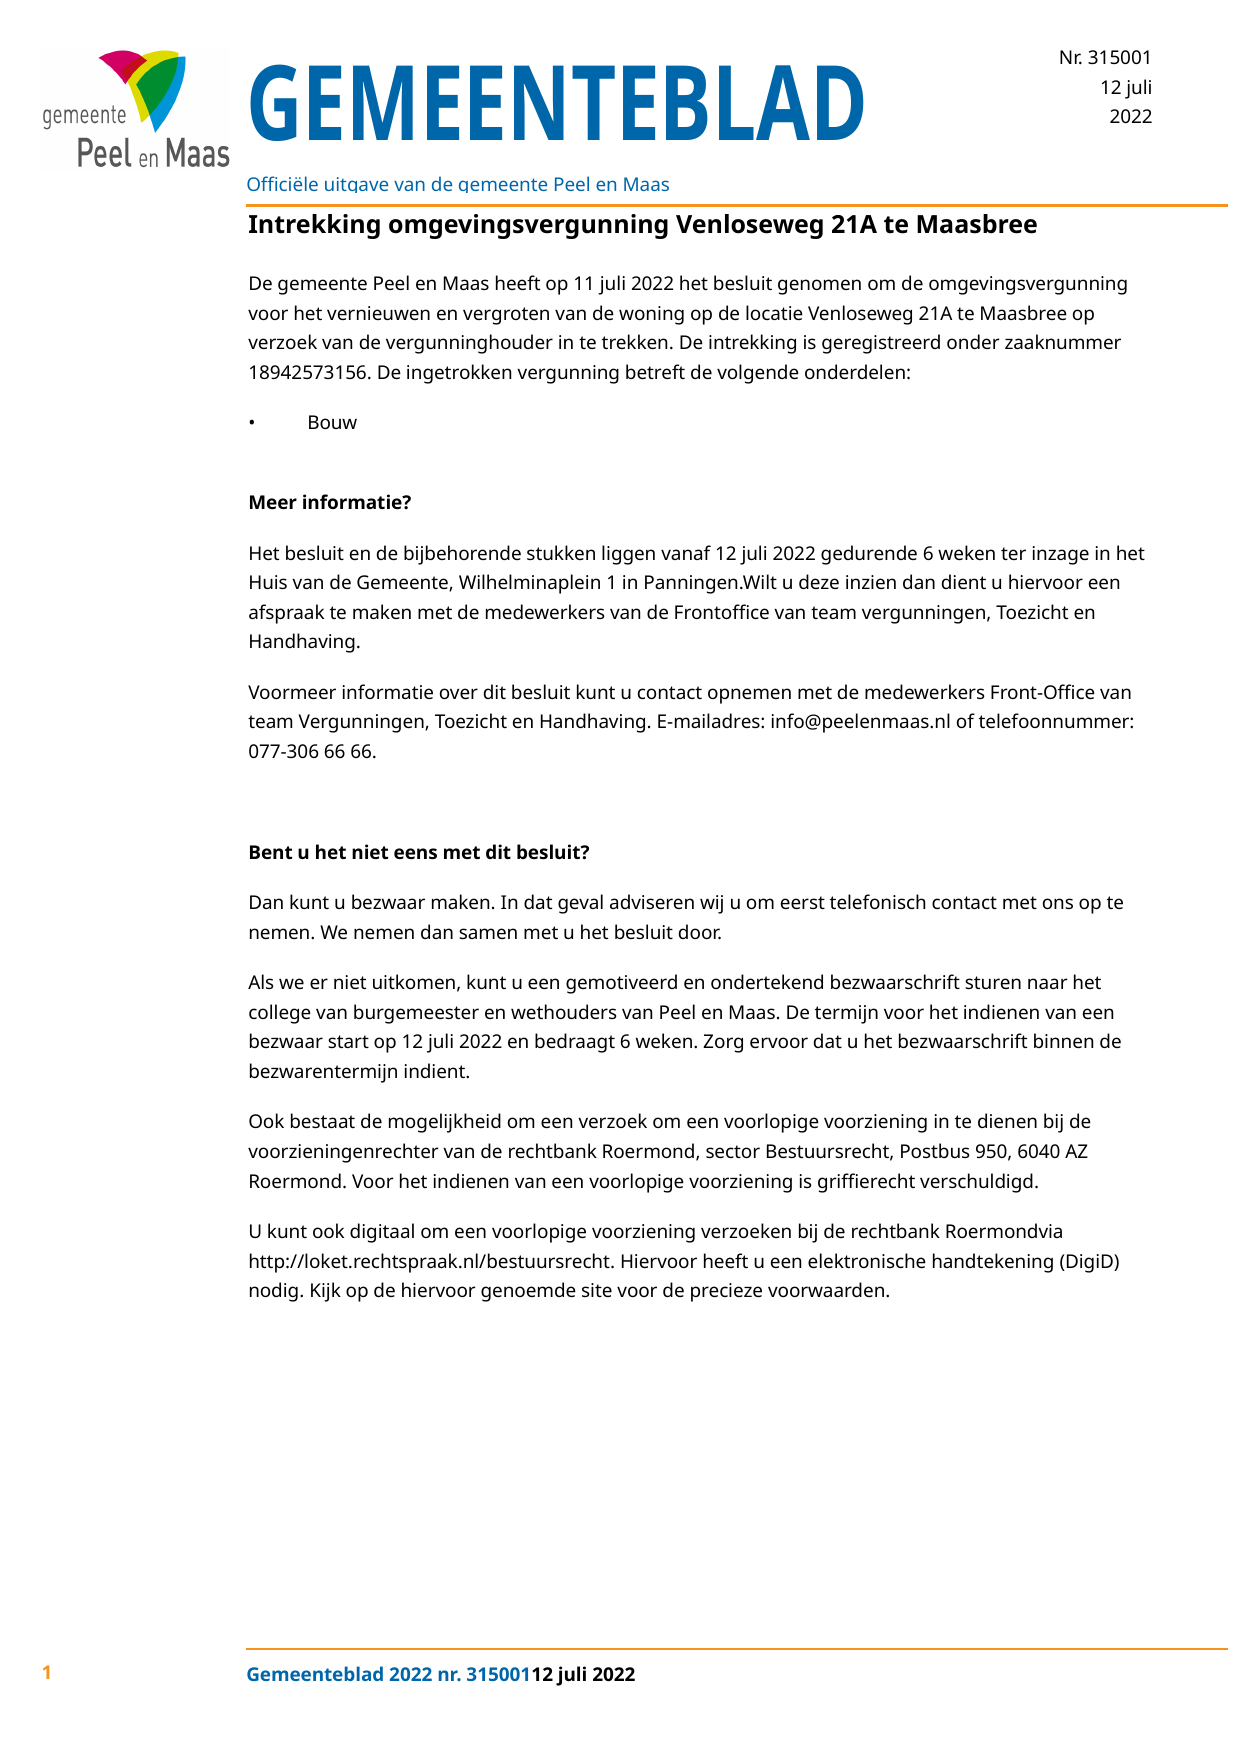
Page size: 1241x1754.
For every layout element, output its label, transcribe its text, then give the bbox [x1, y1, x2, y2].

text Ook bestaat de mogelijkheid om een verzoek om een voorlopige voorziening in te dienen bij de voorzieningenrechter van de rechtbank Roermond, sector Bestuursrecht, Postbus 950, 6040 AZ Roermond. Voor het indienen van een voorlopige voorziening is griffierecht verschuldigd. [248, 1109, 1152, 1193]
text Als we er niet uitkomen, kunt u een gemotiveerd en ondertekend bezwaarschrift sturen naar het college van burgemeester en wethouders van Peel en Maas. De termijn voor het indienen van een bezwaar start op 12 juli 2022 en bedraagt 6 weken. Zorg ervoor dat u het bezwaarschrift binnen de bezwarentermijn indient. [248, 969, 1152, 1084]
text U kunt ook digitaal om een voorlopige voorziening verzoeken bij de rechtbank Roermondvia http://loket.rechtspraak.nl/bestuursrecht. Hiervoor heeft u een elektronische handtekening (DigiD) nodig. Kijk op de hiervoor genoemde site voor de precieze voorwaarden. [248, 1218, 1152, 1303]
text Meer informatie? [248, 489, 1152, 515]
text Dan kunt u bezwaar maken. In dat geval adviseren wij u om eerst telefonisch contact met ons op te nemen. We nemen dan samen met u het besluit door. [248, 889, 1152, 945]
text Bent u het niet eens met dit besluit? [248, 839, 1152, 865]
text Het besluit en de bijbehorende stukken liggen vanaf 12 juli 2022 gedurende 6 weken ter inzage in het Huis van de Gemeente, Wilhelminaplein 1 in Panningen.Wilt u deze inzien dan dient u hiervoor een afspraak te maken met de medewerkers van de Frontoffice van team vergunningen, Toezicht en Handhaving. [248, 540, 1152, 654]
list Bouw [248, 409, 1152, 435]
text Voormeer informatie over dit besluit kunt u contact opnemen met de medewerkers Front-Office van team Vergunningen, Toezicht en Handhaving. E-mailadres: info@peelenmaas.nl of telefoonnummer: 077-306 66 66. [248, 679, 1152, 764]
picture [41, 47, 231, 172]
text Intrekking omgevingsvergunning Venloseweg 21A te Maasbree [248, 207, 1152, 241]
text De gemeente Peel en Maas heeft op 11 juli 2022 het besluit genomen om de omgevingsvergunning voor het vernieuwen en vergroten van de woning op de locatie Venloseweg 21A te Maasbree op verzoek van de vergunninghouder in te trekken. De intrekking is geregistreerd onder zaaknummer 18942573156. De ingetrokken vergunning betreft de volgende onderdelen: [248, 270, 1152, 385]
